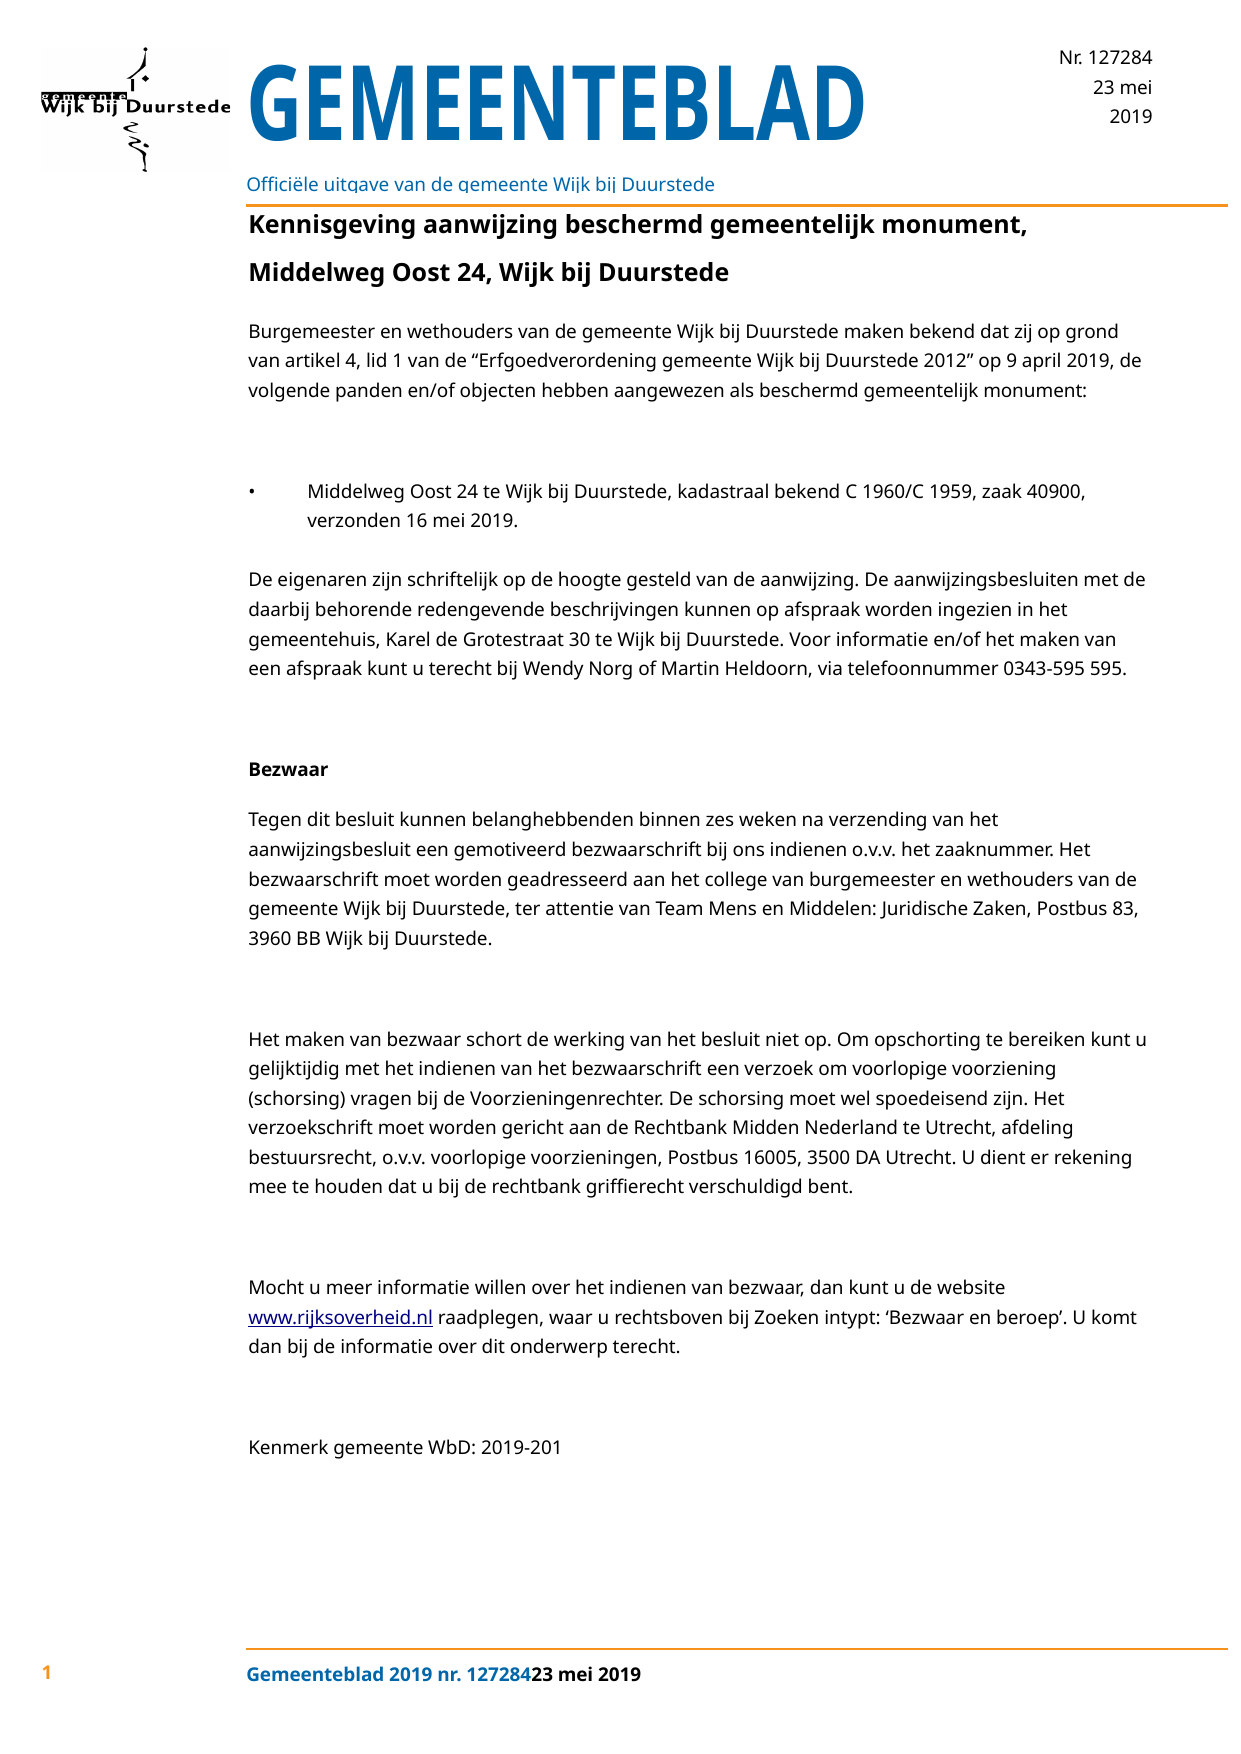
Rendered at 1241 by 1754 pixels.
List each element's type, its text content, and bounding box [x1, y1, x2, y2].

text Kennisgeving aanwijzing beschermd gemeentelijk monument, Middelweg Oost 24, Wijk bij Duurstede [248, 207, 1152, 288]
text Mocht u meer informatie willen over het indienen van bezwaar, dan kunt u de website www.rijksoverheid.nl raadplegen, waar u rechtsboven bij Zoeken intypt: ‘Bezwaar en beroep’. U komt dan bij de informatie over dit onderwerp terecht. [248, 1274, 1152, 1359]
text Tegen dit besluit kunnen belanghebbenden binnen zes weken na verzending van het aanwijzingsbesluit een gemotiveerd bezwaarschrift bij ons indienen o.v.v. het zaaknummer. Het bezwaarschrift moet worden geadresseerd aan het college van burgemeester en wethouders van de gemeente Wijk bij Duurstede, ter attentie van Team Mens en Middelen: Juridische Zaken, Postbus 83, 3960 BB Wijk bij Duurstede. [248, 807, 1152, 951]
text Kenmerk gemeente WbD: 2019-201 [248, 1434, 1152, 1460]
text Bezwaar [248, 756, 1152, 782]
picture [41, 47, 231, 172]
text Burgemeester en wethouders van de gemeente Wijk bij Duurstede maken bekend dat zij op grond van artikel 4, lid 1 van de “Erfgoedverordening gemeente Wijk bij Duurstede 2012” op 9 april 2019, de volgende panden en/of objecten hebben aangewezen als beschermd gemeentelijk monument: [248, 318, 1152, 403]
text De eigenaren zijn schriftelijk op de hoogte gesteld van de aanwijzing. De aanwijzingsbesluiten met de daarbij behorende redengevende beschrijvingen kunnen op afspraak worden ingezien in het gemeentehuis, Karel de Grotestraat 30 te Wijk bij Duurstede. Voor informatie en/of het maken van een afspraak kunt u terecht bij Wendy Norg of Martin Heldoorn, via telefoonnummer 0343-595 595. [248, 567, 1152, 681]
list Middelweg Oost 24 te Wijk bij Duurstede, kadastraal bekend C 1960/C 1959, zaak 40900, verzonden 16 mei 2019. [248, 478, 1152, 533]
text Het maken van bezwaar schort de werking van het besluit niet op. Om opschorting te bereiken kunt u gelijktijdig met het indienen van het bezwaarschrift een verzoek om voorlopige voorziening (schorsing) vragen bij de Voorzieningenrechter. De schorsing moet wel spoedeisend zijn. Het verzoekschrift moet worden gericht aan de Rechtbank Midden Nederland te Utrecht, afdeling bestuursrecht, o.v.v. voorlopige voorzieningen, Postbus 16005, 3500 DA Utrecht. U dient er rekening mee te houden dat u bij de rechtbank griffierecht verschuldigd bent. [248, 1026, 1152, 1199]
